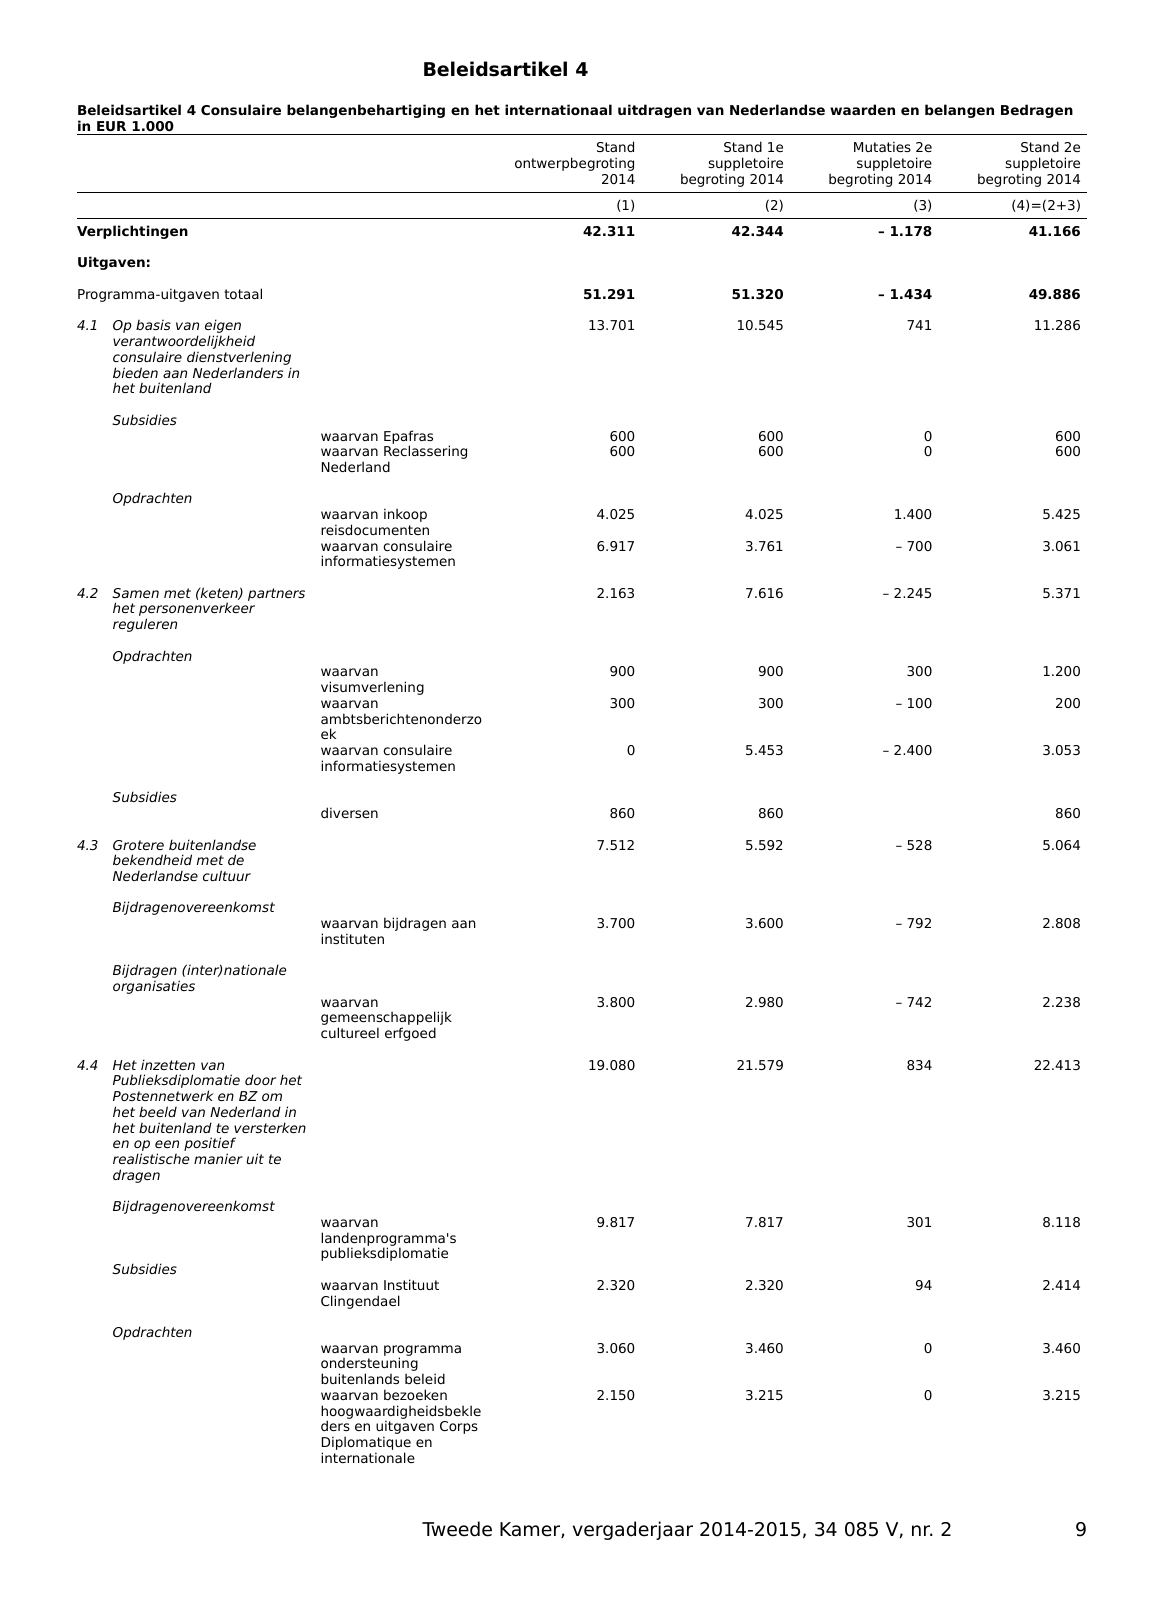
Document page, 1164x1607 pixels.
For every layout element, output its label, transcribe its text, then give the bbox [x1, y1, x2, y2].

table_cell [77, 649, 106, 664]
table_cell [77, 1388, 106, 1466]
table_cell [790, 1042, 938, 1057]
table_cell [77, 240, 106, 255]
table_cell [641, 1325, 789, 1341]
table_cell 0 [493, 743, 641, 774]
table_cell 741 [790, 318, 938, 397]
table_cell waarvan inkoop reisdocumenten [314, 507, 492, 538]
table_cell 2.238 [938, 995, 1087, 1042]
table_cell waarvan visumverlening [314, 664, 492, 696]
table_cell [641, 255, 789, 271]
table_cell [77, 1042, 106, 1057]
table_cell [77, 916, 106, 947]
table_cell [938, 1262, 1087, 1278]
table_cell [77, 1215, 106, 1262]
table_cell [790, 790, 938, 806]
table_cell [641, 963, 789, 994]
table_cell [641, 413, 789, 428]
table_cell [493, 1183, 641, 1199]
table_cell [77, 507, 106, 538]
table_cell 3.060 [493, 1341, 641, 1388]
table_cell [790, 806, 938, 822]
table_cell (4)=(2+3) [938, 193, 1087, 218]
table_cell waarvan Reclassering Nederland [314, 444, 492, 476]
table_cell 2.980 [641, 995, 789, 1042]
table_cell [641, 240, 789, 255]
table_cell Opdrachten [106, 1325, 314, 1341]
table_cell [77, 948, 106, 963]
table_cell [77, 743, 106, 774]
table_cell [77, 539, 106, 570]
table_cell [77, 806, 106, 822]
table_cell [77, 1199, 106, 1215]
table_cell 2.163 [493, 586, 641, 633]
table_cell waarvan gemeenschappelijk cultureel erfgoed [314, 995, 492, 1042]
table_cell [106, 444, 314, 476]
table_cell 3.053 [938, 743, 1087, 774]
table_cell [493, 963, 641, 994]
table_cell [77, 633, 106, 648]
table_cell [77, 303, 106, 318]
table_cell 0 [790, 1341, 938, 1388]
table_cell [106, 1042, 314, 1057]
table_cell [493, 397, 641, 413]
table_cell [641, 570, 789, 586]
table_cell [790, 271, 938, 287]
table_cell [641, 1199, 789, 1215]
table_cell [314, 900, 492, 916]
table_cell Samen met (keten) partners het personenverkeer reguleren [106, 586, 314, 633]
table_cell [938, 476, 1087, 491]
table_cell 7.817 [641, 1215, 789, 1262]
table_cell [938, 963, 1087, 994]
table_cell [641, 1262, 789, 1278]
table_cell 9.817 [493, 1215, 641, 1262]
table_cell – 100 [790, 696, 938, 743]
table_cell [77, 1309, 106, 1325]
table_cell 4.3 [77, 837, 106, 884]
table_cell [106, 885, 314, 900]
table_cell [938, 240, 1087, 255]
table_cell Grotere buitenlandse bekendheid met de Nederlandse cultuur [106, 837, 314, 884]
table_cell [641, 1183, 789, 1199]
table_cell [314, 397, 492, 413]
table_cell [938, 413, 1087, 428]
table_cell [493, 822, 641, 837]
table_cell 3.215 [938, 1388, 1087, 1466]
table_cell Programma-uitgaven totaal [77, 287, 314, 302]
table_cell Het inzetten van Publieksdiplomatie door het Postennetwerk en BZ om het beeld van Nederland in het buitenland te versterken en op een positief realistische manier uit te dragen [106, 1058, 314, 1183]
table_cell 0 [790, 428, 938, 444]
table_cell – 700 [790, 539, 938, 570]
table_cell [938, 570, 1087, 586]
table_cell [938, 790, 1087, 806]
table_cell 300 [790, 664, 938, 696]
table_cell [77, 995, 106, 1042]
table_cell [790, 413, 938, 428]
table_cell [493, 240, 641, 255]
table_cell 5.592 [641, 837, 789, 884]
table_cell 3.215 [641, 1388, 789, 1466]
table_cell – 1.434 [790, 287, 938, 302]
table_cell [77, 664, 106, 696]
table_cell [314, 1058, 492, 1183]
table_cell [106, 1309, 314, 1325]
table_cell 3.460 [938, 1341, 1087, 1388]
table_cell 49.886 [938, 287, 1087, 302]
table_cell 51.320 [641, 287, 789, 302]
table_cell – 1.178 [790, 219, 938, 239]
table_cell [938, 1042, 1087, 1057]
table_cell [77, 570, 106, 586]
table_cell [790, 1309, 938, 1325]
table_cell [106, 696, 314, 743]
table_cell [790, 1199, 938, 1215]
table_cell [641, 885, 789, 900]
table_cell [938, 822, 1087, 837]
table_cell (3) [790, 193, 938, 218]
table_cell [106, 271, 314, 287]
table_cell [314, 774, 492, 790]
table_cell 1.400 [790, 507, 938, 538]
table_cell 4.1 [77, 318, 106, 397]
table_cell [493, 948, 641, 963]
table_cell [106, 397, 314, 413]
table_cell [106, 1388, 314, 1466]
table_cell [938, 1199, 1087, 1215]
table_cell [641, 948, 789, 963]
table_cell [314, 476, 492, 491]
table_cell 22.413 [938, 1058, 1087, 1183]
table_cell [790, 822, 938, 837]
table_cell waarvan bijdragen aan instituten [314, 916, 492, 947]
table_cell [314, 963, 492, 994]
table_cell [314, 1183, 492, 1199]
table_cell [938, 900, 1087, 916]
table_cell [106, 664, 314, 696]
table_cell [938, 1183, 1087, 1199]
table_cell Stand 1e suppletoire begroting 2014 [641, 135, 789, 192]
table_cell [77, 885, 106, 900]
table_cell waarvan consulaire informatiesystemen [314, 539, 492, 570]
table_cell [77, 900, 106, 916]
table_cell [641, 1042, 789, 1057]
table_cell [106, 303, 314, 318]
table_cell 42.344 [641, 219, 789, 239]
table_cell [77, 774, 106, 790]
table_cell [938, 1309, 1087, 1325]
table_header Beleidsartikel 4 Consulaire belangenbehartiging en het internationaal uitdragen van Nederlandse waarden en belangen Bedragen in EUR 1.000 [77, 103, 1087, 134]
table_cell [106, 570, 314, 586]
table_cell [938, 649, 1087, 664]
table_cell [106, 822, 314, 837]
table_cell [314, 255, 492, 271]
table_cell waarvan landenprogramma's publieksdiplomatie [314, 1215, 492, 1262]
table_cell waarvan ambtsberichtenonderzoek [314, 696, 492, 743]
table_cell [106, 806, 314, 822]
table_cell [106, 193, 314, 218]
table_cell [790, 397, 938, 413]
table_cell waarvan Epafras [314, 428, 492, 444]
table_cell 19.080 [493, 1058, 641, 1183]
table_cell [77, 790, 106, 806]
table_cell [493, 476, 641, 491]
table_cell [493, 1262, 641, 1278]
table_cell [106, 633, 314, 648]
table_cell [106, 476, 314, 491]
table_cell [314, 885, 492, 900]
table_cell [106, 995, 314, 1042]
table_cell 900 [641, 664, 789, 696]
table_cell [106, 948, 314, 963]
table_cell [77, 1325, 106, 1341]
table_cell [106, 774, 314, 790]
table_cell [641, 271, 789, 287]
table_cell [938, 491, 1087, 507]
table_cell 860 [938, 806, 1087, 822]
table_cell 2.808 [938, 916, 1087, 947]
table_cell [314, 649, 492, 664]
table_cell – 792 [790, 916, 938, 947]
table_cell [314, 633, 492, 648]
table_cell [77, 963, 106, 994]
table_cell [106, 1341, 314, 1388]
table_cell 860 [493, 806, 641, 822]
table_cell 3.600 [641, 916, 789, 947]
table_cell [77, 822, 106, 837]
table_cell 5.371 [938, 586, 1087, 633]
table_cell 0 [790, 444, 938, 476]
table_cell 4.025 [493, 507, 641, 538]
table_cell [77, 271, 106, 287]
table_cell [641, 1309, 789, 1325]
table_cell [314, 1262, 492, 1278]
table_cell 1.200 [938, 664, 1087, 696]
table_cell [314, 837, 492, 884]
table_cell [938, 1325, 1087, 1341]
table_cell [106, 240, 314, 255]
table_cell [314, 1325, 492, 1341]
table_cell Stand ontwerpbegroting 2014 [493, 135, 641, 192]
table_cell [77, 1183, 106, 1199]
table_cell 4.4 [77, 1058, 106, 1183]
table_cell 900 [493, 664, 641, 696]
table_cell 21.579 [641, 1058, 789, 1183]
table_cell 41.166 [938, 219, 1087, 239]
table_cell Mutaties 2e suppletoire begroting 2014 [790, 135, 938, 192]
table_cell [790, 476, 938, 491]
table_cell [938, 303, 1087, 318]
table_cell 600 [641, 444, 789, 476]
table_cell [314, 570, 492, 586]
table_cell [938, 397, 1087, 413]
table_cell [790, 1183, 938, 1199]
table_cell 42.311 [493, 219, 641, 239]
table_cell [314, 586, 492, 633]
table_cell [493, 633, 641, 648]
table_cell [938, 774, 1087, 790]
table_cell 4.025 [641, 507, 789, 538]
table_cell [106, 1183, 314, 1199]
table_cell Opdrachten [106, 491, 314, 507]
table_cell 834 [790, 1058, 938, 1183]
table_cell diversen [314, 806, 492, 822]
table_cell [790, 900, 938, 916]
table_cell [314, 135, 492, 192]
table_cell waarvan programma ondersteuning buitenlands beleid [314, 1341, 492, 1388]
table_cell [77, 476, 106, 491]
table_cell 301 [790, 1215, 938, 1262]
table_cell [493, 774, 641, 790]
table_cell 3.061 [938, 539, 1087, 570]
table_cell 10.545 [641, 318, 789, 397]
table_cell 860 [641, 806, 789, 822]
table_cell [938, 271, 1087, 287]
table_cell waarvan bezoeken hoogwaardigheidsbekleders en uitgaven Corps Diplomatique en internationale [314, 1388, 492, 1466]
table_cell 7.512 [493, 837, 641, 884]
table_cell (2) [641, 193, 789, 218]
table_cell Bijdragenovereenkomst [106, 1199, 314, 1215]
table_cell [77, 428, 106, 444]
table_cell [790, 1325, 938, 1341]
table_cell waarvan Instituut Clingendael [314, 1278, 492, 1309]
table_cell [493, 303, 641, 318]
table_cell [790, 963, 938, 994]
table_cell 8.118 [938, 1215, 1087, 1262]
table_cell [314, 1309, 492, 1325]
table_cell Verplichtingen [77, 219, 314, 239]
table_cell [790, 1262, 938, 1278]
table_cell waarvan consulaire informatiesystemen [314, 743, 492, 774]
table_cell [790, 649, 938, 664]
table_cell 600 [493, 428, 641, 444]
table_cell 13.701 [493, 318, 641, 397]
table_cell [493, 900, 641, 916]
table_cell [106, 916, 314, 947]
table_cell 3.700 [493, 916, 641, 947]
table_cell [106, 507, 314, 538]
table_cell 2.150 [493, 1388, 641, 1466]
table_cell 7.616 [641, 586, 789, 633]
table_cell [790, 885, 938, 900]
table_cell [493, 649, 641, 664]
table_cell [493, 413, 641, 428]
table_cell [938, 885, 1087, 900]
table_cell [641, 900, 789, 916]
table_cell [314, 948, 492, 963]
table_cell [77, 696, 106, 743]
table_cell [641, 397, 789, 413]
table_cell [641, 491, 789, 507]
table_cell 6.917 [493, 539, 641, 570]
table_cell 200 [938, 696, 1087, 743]
table_cell [77, 193, 106, 218]
table_cell [493, 1199, 641, 1215]
table_cell [314, 303, 492, 318]
table_cell 600 [938, 444, 1087, 476]
table_cell [77, 135, 314, 192]
table_cell [106, 539, 314, 570]
table_cell [493, 255, 641, 271]
table_cell – 528 [790, 837, 938, 884]
table_cell 51.291 [493, 287, 641, 302]
table_cell 3.800 [493, 995, 641, 1042]
table_cell 5.425 [938, 507, 1087, 538]
table_cell 300 [641, 696, 789, 743]
table_cell [314, 491, 492, 507]
table_cell [106, 1215, 314, 1262]
table_cell (1) [493, 193, 641, 218]
table_cell 600 [938, 428, 1087, 444]
table_cell [314, 822, 492, 837]
table_cell [641, 822, 789, 837]
table_cell [106, 1278, 314, 1309]
table_cell 3.761 [641, 539, 789, 570]
table_cell [641, 476, 789, 491]
table_cell [493, 885, 641, 900]
table_cell [106, 428, 314, 444]
table_cell [790, 774, 938, 790]
table_cell [314, 219, 492, 239]
table_cell [790, 948, 938, 963]
table_cell [641, 633, 789, 648]
table_cell – 2.400 [790, 743, 938, 774]
table_cell [938, 633, 1087, 648]
table_cell Op basis van eigen verantwoordelijkheid consulaire dienstverlening bieden aan Nederlanders in het buitenland [106, 318, 314, 397]
table_cell [790, 240, 938, 255]
table_cell [77, 1341, 106, 1388]
table_cell [493, 271, 641, 287]
table_cell 2.320 [641, 1278, 789, 1309]
table_cell [493, 790, 641, 806]
table_cell [938, 948, 1087, 963]
table_cell [641, 303, 789, 318]
table_cell [790, 255, 938, 271]
table_cell [314, 1042, 492, 1057]
table_cell [314, 287, 492, 302]
table_cell 5.064 [938, 837, 1087, 884]
table_cell [790, 570, 938, 586]
table_cell [938, 255, 1087, 271]
table_cell [314, 193, 492, 218]
table_cell [77, 397, 106, 413]
table_cell 2.320 [493, 1278, 641, 1309]
table_cell [77, 1278, 106, 1309]
table_cell [314, 790, 492, 806]
table_cell 300 [493, 696, 641, 743]
table_cell [641, 649, 789, 664]
table_cell [790, 303, 938, 318]
table_cell Bijdragen (inter)nationale organisaties [106, 963, 314, 994]
table_cell [314, 413, 492, 428]
table_cell [493, 1325, 641, 1341]
table_cell 5.453 [641, 743, 789, 774]
table_cell [493, 1042, 641, 1057]
table_cell – 742 [790, 995, 938, 1042]
table_cell [314, 318, 492, 397]
table_cell Subsidies [106, 1262, 314, 1278]
table_cell Opdrachten [106, 649, 314, 664]
table_cell 600 [493, 444, 641, 476]
table_cell Subsidies [106, 790, 314, 806]
table_cell 4.2 [77, 586, 106, 633]
table_cell [314, 240, 492, 255]
table_cell 3.460 [641, 1341, 789, 1388]
table_cell [77, 491, 106, 507]
table_cell 600 [641, 428, 789, 444]
table_cell [493, 491, 641, 507]
table_cell 94 [790, 1278, 938, 1309]
table_cell [314, 1199, 492, 1215]
table_cell [493, 1309, 641, 1325]
table_cell 2.414 [938, 1278, 1087, 1309]
table_cell 11.286 [938, 318, 1087, 397]
table_cell [314, 271, 492, 287]
table_cell [641, 790, 789, 806]
table_cell [106, 743, 314, 774]
table_cell [790, 491, 938, 507]
table_cell [790, 633, 938, 648]
table_cell [641, 774, 789, 790]
subtitle Beleidsartikel 4 [422, 59, 1087, 81]
table_cell [493, 570, 641, 586]
table_cell [77, 444, 106, 476]
table_cell [77, 1262, 106, 1278]
table_cell Bijdragenovereenkomst [106, 900, 314, 916]
table_cell 0 [790, 1388, 938, 1466]
table_cell Subsidies [106, 413, 314, 428]
table_cell Uitgaven: [77, 255, 314, 271]
table_cell – 2.245 [790, 586, 938, 633]
table_cell [77, 413, 106, 428]
table_cell Stand 2e suppletoire begroting 2014 [938, 135, 1087, 192]
